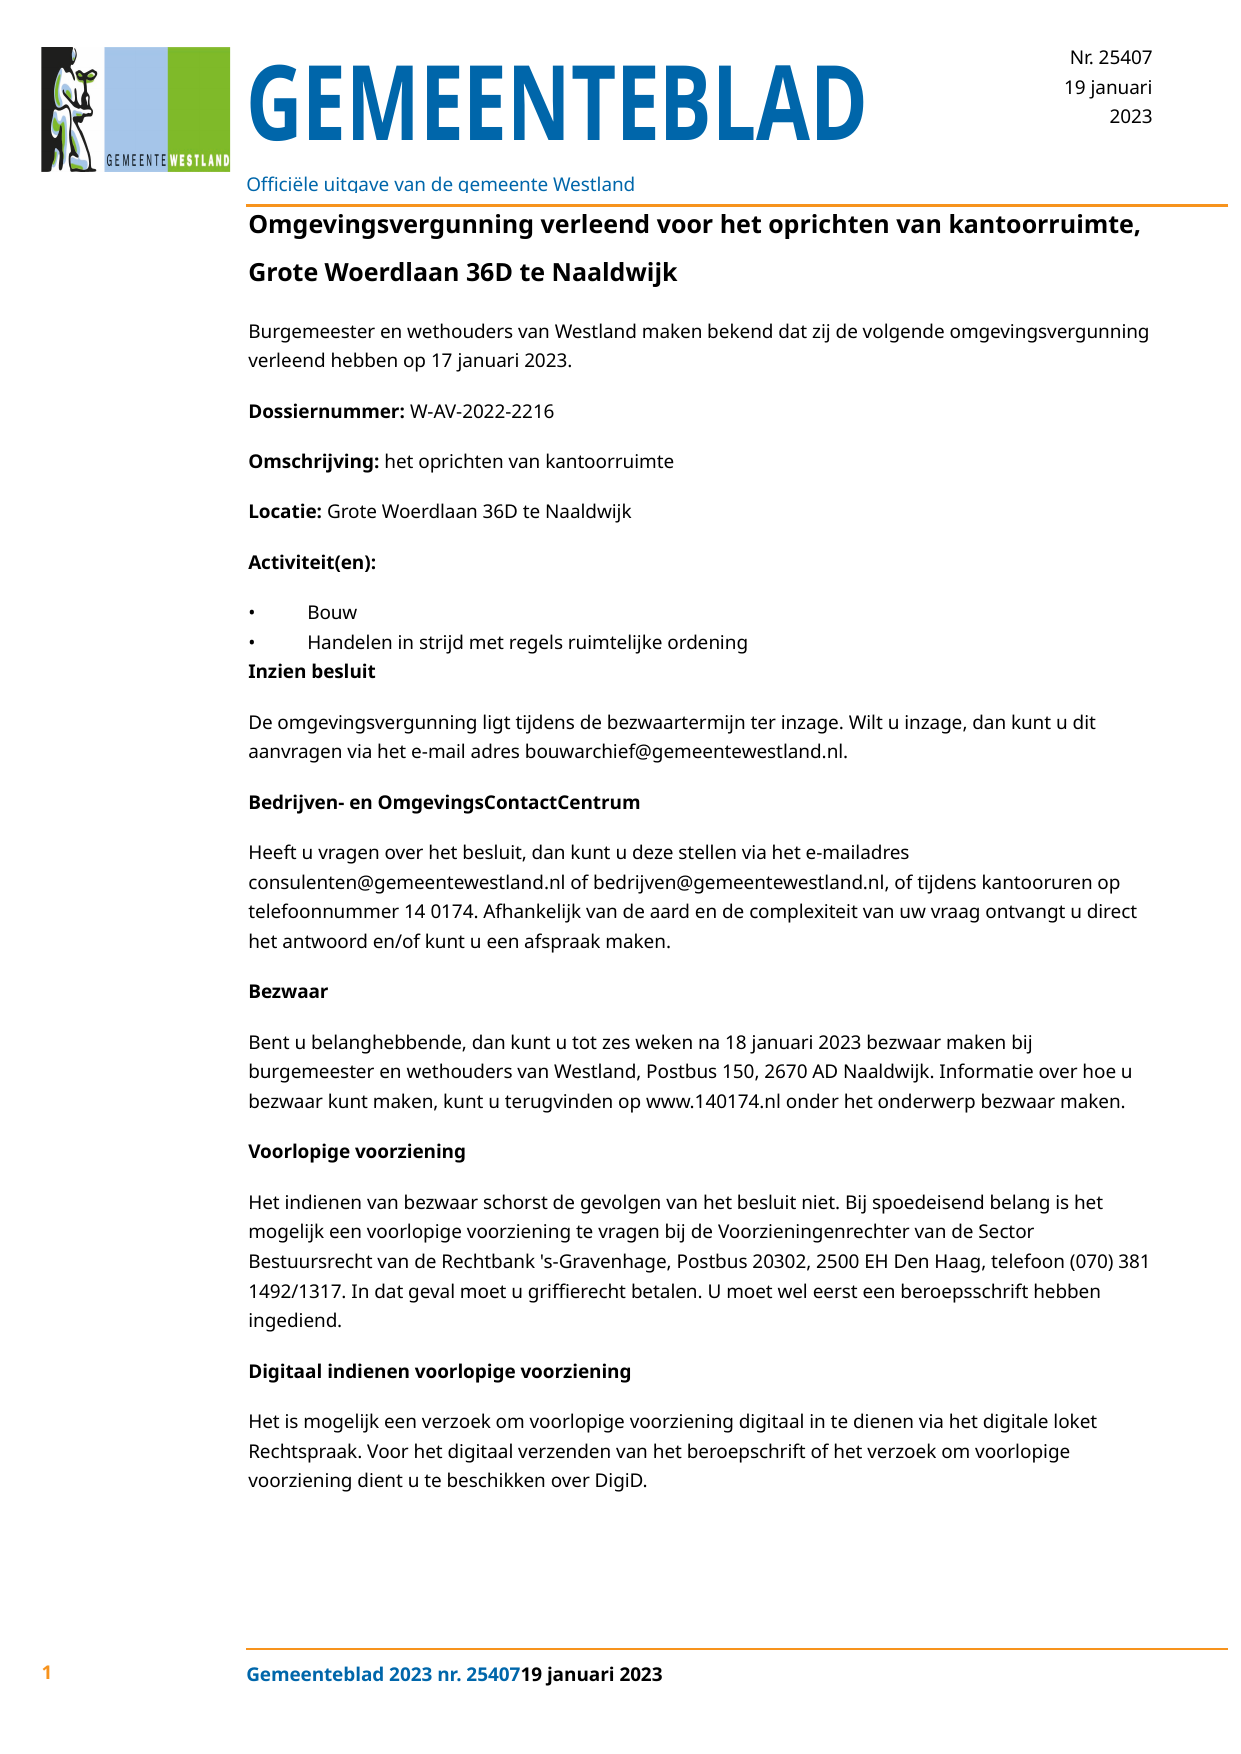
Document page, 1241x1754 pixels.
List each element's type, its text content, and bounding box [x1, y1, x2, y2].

text Het indienen van bezwaar schorst de gevolgen van het besluit niet. Bij spoedeisend belang is het mogelijk een voorlopige voorziening te vragen bij de Voorzieningenrechter van de Sector Bestuursrecht van de Rechtbank 's-Gravenhage, Postbus 20302, 2500 EH Den Haag, telefoon (070) 381 1492/1317. In dat geval moet u griffierecht betalen. U moet wel eerst een beroepsschrift hebben ingediend. [248, 1189, 1152, 1333]
list Bouw [248, 599, 1152, 625]
text Bent u belanghebbende, dan kunt u tot zes weken na 18 januari 2023 bezwaar maken bij burgemeester en wethouders van Westland, Postbus 150, 2670 AD Naaldwijk. Informatie over hoe u bezwaar kunt maken, kunt u terugvinden op www.140174.nl onder het onderwerp bezwaar maken. [248, 1029, 1152, 1114]
text Locatie: Grote Woerdlaan 36D te Naaldwijk [248, 499, 1152, 524]
text Digitaal indienen voorlopige voorziening [248, 1358, 1152, 1384]
text Het is mogelijk een verzoek om voorlopige voorziening digitaal in te dienen via het digitale loket Rechtspraak. Voor het digitaal verzenden van het beroepschrift of het verzoek om voorlopige voorziening dient u te beschikken over DigiD. [248, 1408, 1152, 1493]
picture [41, 47, 231, 172]
text Dossiernummer: W-AV-2022-2216 [248, 398, 1152, 424]
text Inzien besluit [248, 659, 1152, 684]
text Activiteit(en): [248, 549, 1152, 575]
list Handelen in strijd met regels ruimtelijke ordening [248, 629, 1152, 655]
text Bedrijven- en OmgevingsContactCentrum [248, 789, 1152, 815]
text Omgevingsvergunning verleend voor het oprichten van kantoorruimte, Grote Woerdlaan 36D te Naaldwijk [248, 207, 1152, 288]
text Heeft u vragen over het besluit, dan kunt u deze stellen via het e-mailadres consulenten@gemeentewestland.nl of bedrijven@gemeentewestland.nl, of tijdens kantooruren op telefoonnummer 14 0174. Afhankelijk van de aard en de complexiteit van uw vraag ontvangt u direct het antwoord en/of kunt u een afspraak maken. [248, 839, 1152, 954]
text Omschrijving: het oprichten van kantoorruimte [248, 448, 1152, 474]
text Voorlopige voorziening [248, 1139, 1152, 1164]
text Bezwaar [248, 979, 1152, 1004]
text Burgemeester en wethouders van Westland maken bekend dat zij de volgende omgevingsvergunning verleend hebben op 17 januari 2023. [248, 318, 1152, 373]
text De omgevingsvergunning ligt tijdens de bezwaartermijn ter inzage. Wilt u inzage, dan kunt u dit aanvragen via het e-mail adres bouwarchief@gemeentewestland.nl. [248, 709, 1152, 764]
